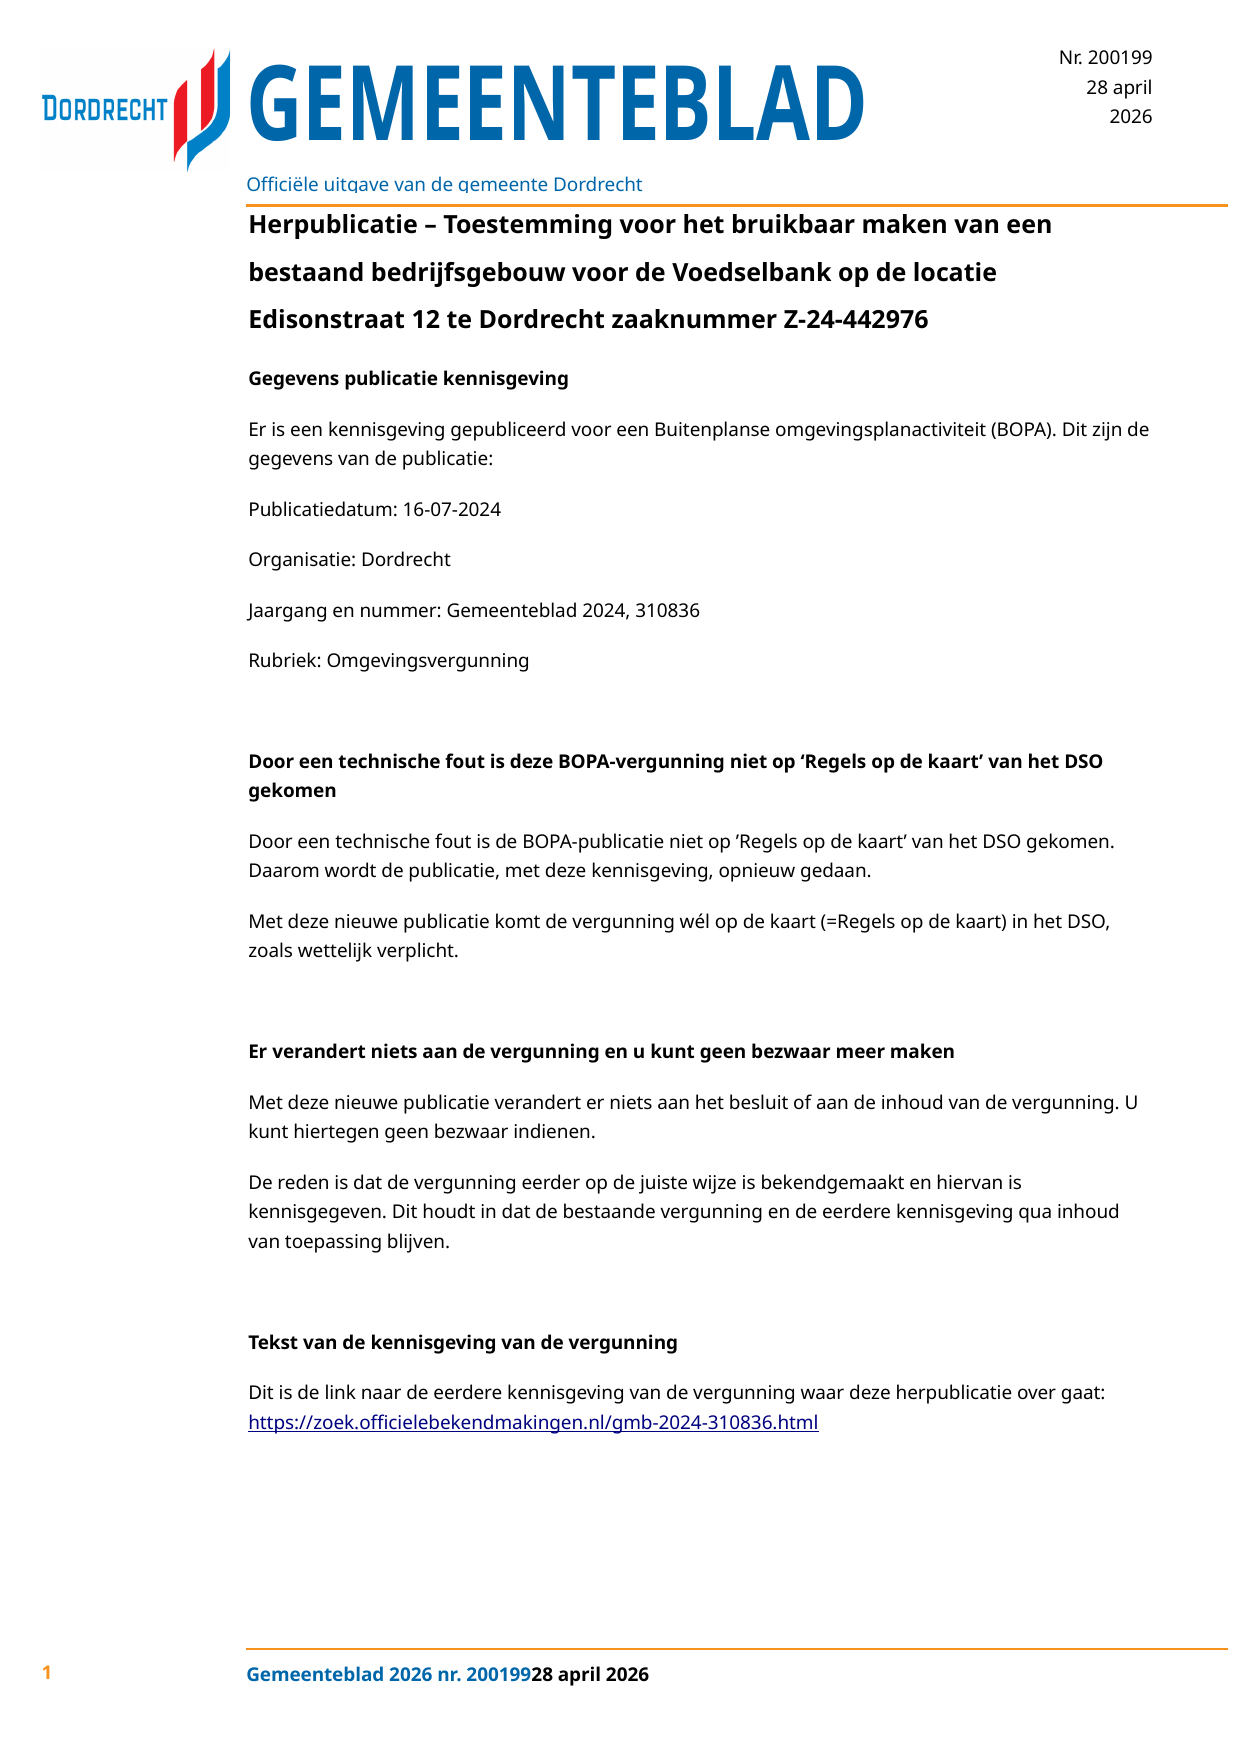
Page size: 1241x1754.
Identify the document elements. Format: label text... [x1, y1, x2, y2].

text Publicatiedatum: 16-07-2024 [248, 496, 1152, 522]
text Door een technische fout is de BOPA-publicatie niet op ’Regels op de kaart’ van het DSO gekomen. Daarom wordt de publicatie, met deze kennisgeving, opnieuw gedaan. [248, 828, 1152, 883]
text Er is een kennisgeving gepubliceerd voor een Buitenplanse omgevingsplanactiviteit (BOPA). Dit zijn de gegevens van de publicatie: [248, 416, 1152, 471]
text Tekst van de kennisgeving van de vergunning [248, 1329, 1152, 1354]
text Herpublicatie – Toestemming voor het bruikbaar maken van een bestaand bedrijfsgebouw voor de Voedselbank op de locatie Edisonstraat 12 te Dordrecht zaaknummer Z-24-442976 [248, 207, 1152, 336]
text Dit is de link naar de eerdere kennisgeving van de vergunning waar deze herpublicatie over gaat: https://zoek.officielebekendmakingen.nl/gmb-2024-310836.html [248, 1379, 1152, 1434]
text Met deze nieuwe publicatie komt de vergunning wél op de kaart (=Regels op de kaart) in het DSO, zoals wettelijk verplicht. [248, 908, 1152, 963]
text Met deze nieuwe publicatie verandert er niets aan het besluit of aan de inhoud van de vergunning. U kunt hiertegen geen bezwaar indienen. [248, 1089, 1152, 1144]
picture [41, 47, 231, 172]
text Door een technische fout is deze BOPA-vergunning niet op ‘Regels op de kaart’ van het DSO gekomen [248, 748, 1152, 803]
text Organisatie: Dordrecht [248, 546, 1152, 572]
text Er verandert niets aan de vergunning en u kunt geen bezwaar meer maken [248, 1038, 1152, 1064]
text De reden is dat de vergunning eerder op de juiste wijze is bekendgemaakt en hiervan is kennisgegeven. Dit houdt in dat de bestaande vergunning en de eerdere kennisgeving qua inhoud van toepassing blijven. [248, 1169, 1152, 1254]
text Jaargang en nummer: Gemeenteblad 2024, 310836 [248, 597, 1152, 622]
text Gegevens publicatie kennisgeving [248, 366, 1152, 391]
text Rubriek: Omgevingsvergunning [248, 647, 1152, 673]
